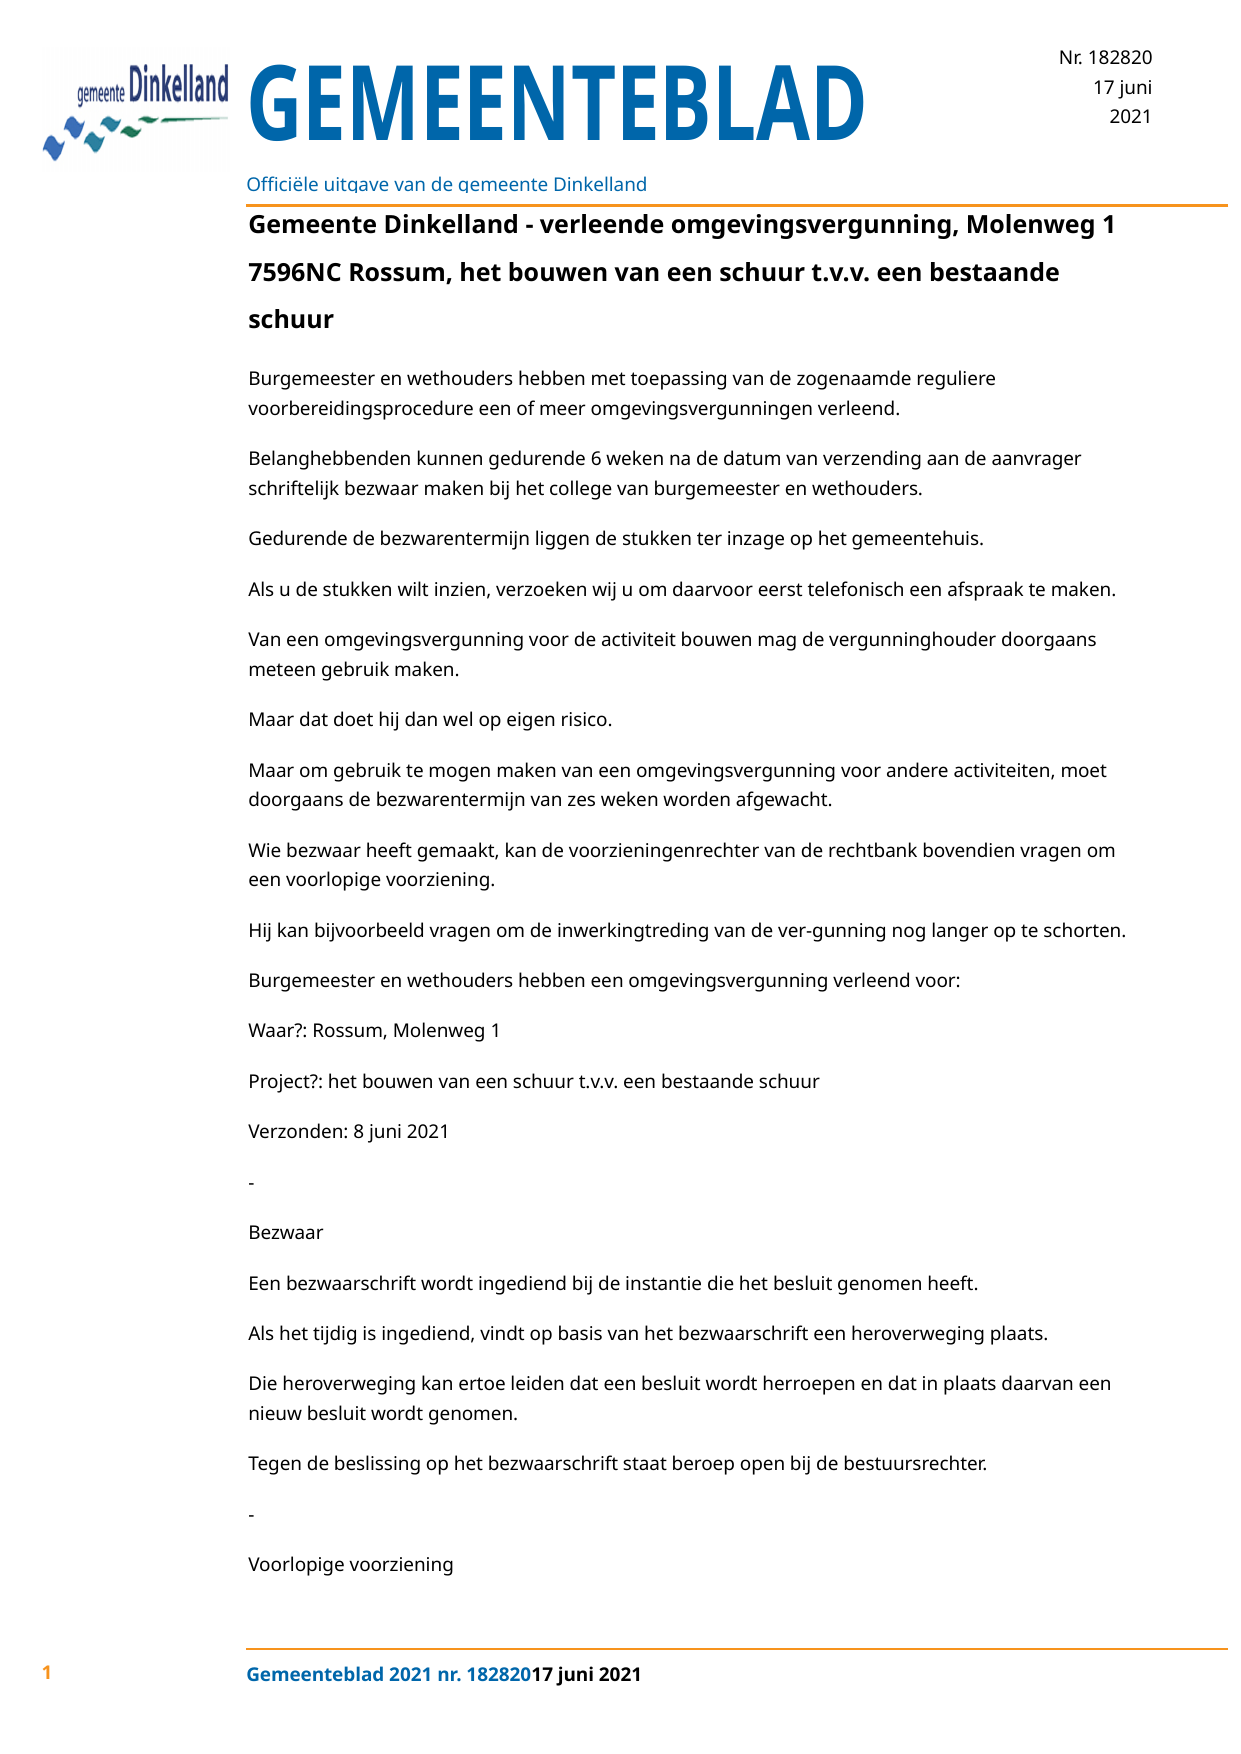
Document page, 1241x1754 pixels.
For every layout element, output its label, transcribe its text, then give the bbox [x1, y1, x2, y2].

picture [41, 47, 231, 172]
text Gemeente Dinkelland - verleende omgevingsvergunning, Molenweg 1 7596NC Rossum, het bouwen van een schuur t.v.v. een bestaande schuur [248, 207, 1152, 336]
text Een bezwaarschrift wordt ingediend bij de instantie die het besluit genomen heeft. [248, 1270, 1152, 1295]
text Tegen de beslissing op het bezwaarschrift staat beroep open bij de bestuursrechter. [248, 1451, 1152, 1476]
text Van een omgevingsvergunning voor de activiteit bouwen mag de vergunninghouder doorgaans meteen gebruik maken. [248, 626, 1152, 682]
text Burgemeester en wethouders hebben met toepassing van de zogenaamde reguliere voorbereidingsprocedure een of meer omgevingsvergunningen verleend. [248, 366, 1152, 421]
text Verzonden: 8 juni 2021 [248, 1118, 1152, 1144]
text Als u de stukken wilt inzien, verzoeken wij u om daarvoor eerst telefonisch een afspraak te maken. [248, 576, 1152, 602]
text Waar?: Rossum, Molenweg 1 [248, 1018, 1152, 1043]
text Hij kan bijvoorbeeld vragen om de inwerkingtreding van de ver-gunning nog langer op te schorten. [248, 917, 1152, 942]
text Burgemeester en wethouders hebben een omgevingsvergunning verleend voor: [248, 967, 1152, 993]
text - [248, 1169, 1152, 1194]
text Voorlopige voorziening [248, 1551, 1152, 1577]
text Bezwaar [248, 1219, 1152, 1245]
text Als het tijdig is ingediend, vindt op basis van het bezwaarschrift een heroverweging plaats. [248, 1320, 1152, 1346]
text Die heroverweging kan ertoe leiden dat een besluit wordt herroepen en dat in plaats daarvan een nieuw besluit wordt genomen. [248, 1371, 1152, 1426]
text Belanghebbenden kunnen gedurende 6 weken na de datum van verzending aan de aanvrager schriftelijk bezwaar maken bij het college van burgemeester en wethouders. [248, 446, 1152, 501]
text Maar dat doet hij dan wel op eigen risico. [248, 706, 1152, 732]
text Wie bezwaar heeft gemaakt, kan de voorzieningenrechter van de rechtbank bovendien vragen om een voorlopige voorziening. [248, 837, 1152, 892]
text Gedurende de bezwarentermijn liggen de stukken ter inzage op het gemeentehuis. [248, 526, 1152, 551]
text Maar om gebruik te mogen maken van een omgevingsvergunning voor andere activiteiten, moet doorgaans de bezwarentermijn van zes weken worden afgewacht. [248, 757, 1152, 812]
text - [248, 1501, 1152, 1527]
text Project?: het bouwen van een schuur t.v.v. een bestaande schuur [248, 1068, 1152, 1094]
